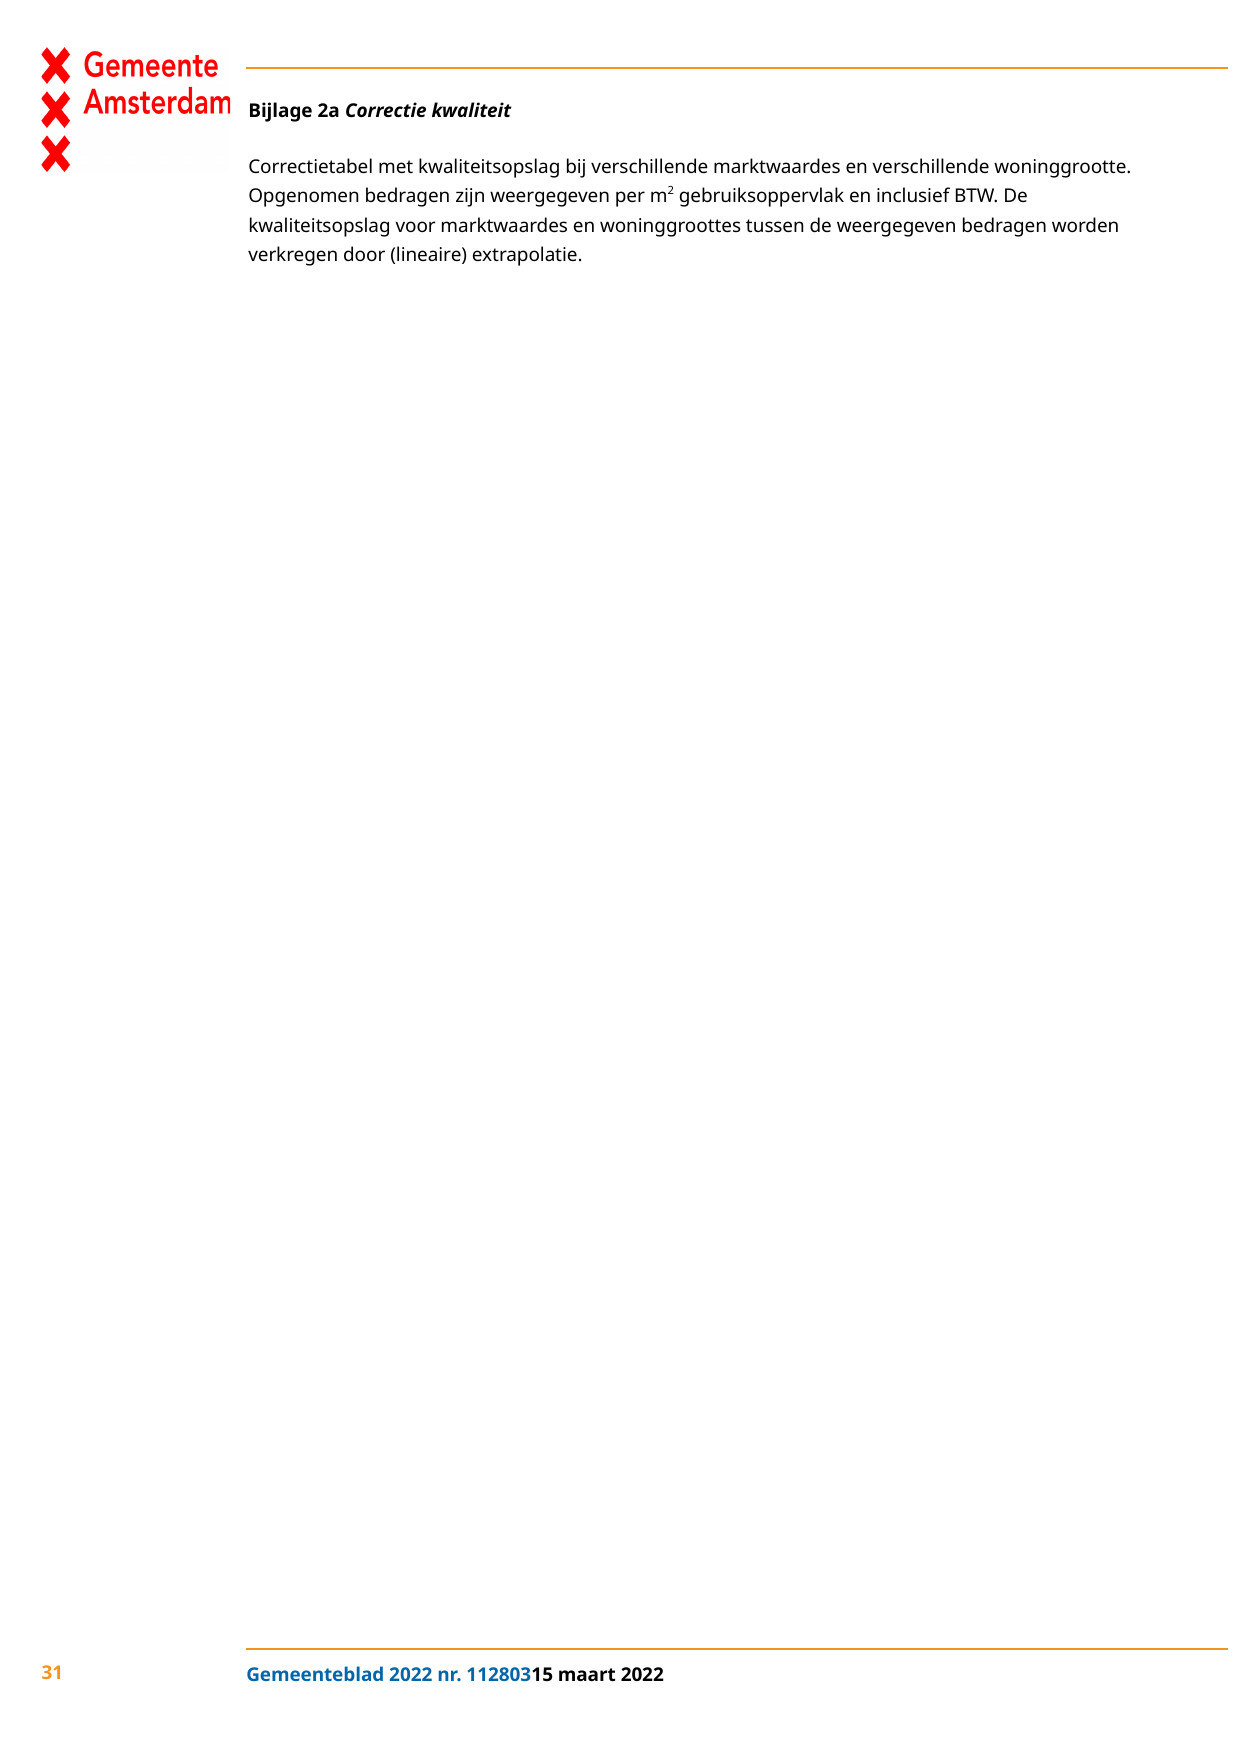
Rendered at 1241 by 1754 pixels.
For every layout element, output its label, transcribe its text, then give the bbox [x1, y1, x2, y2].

text Correctietabel met kwaliteitsopslag bij verschillende marktwaardes en verschillende woninggrootte. Opgenomen bedragen zijn weergegeven per m2 gebruiksoppervlak en inclusief BTW. De kwaliteitsopslag voor marktwaardes en woninggroottes tussen de weergegeven bedragen worden verkregen door (lineaire) extrapolatie. [248, 153, 1152, 267]
picture [41, 47, 231, 172]
text Bijlage 2a Correctie kwaliteit [248, 95, 1152, 123]
